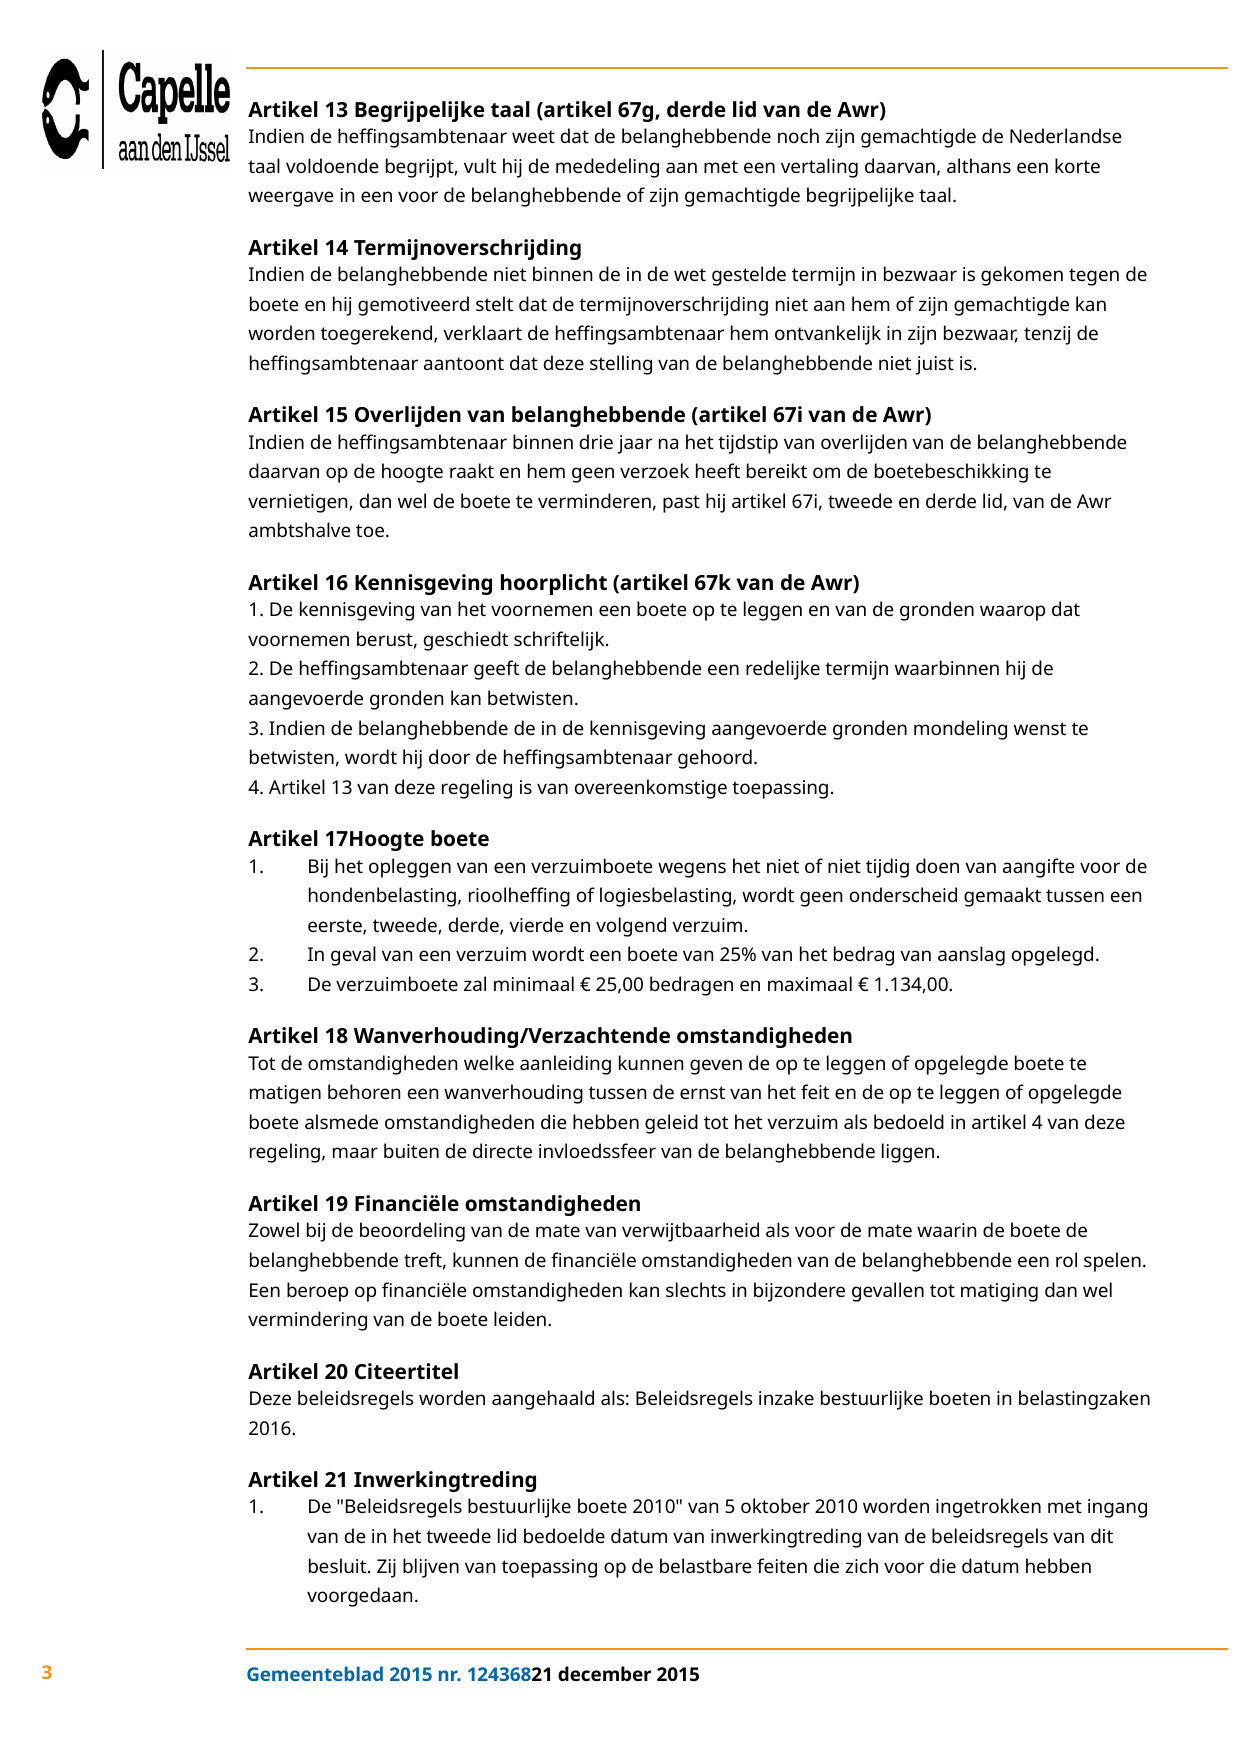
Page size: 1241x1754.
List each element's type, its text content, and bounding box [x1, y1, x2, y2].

text Indien de heffingsambtenaar binnen drie jaar na het tijdstip van overlijden van de belanghebbende daarvan op de hoogte raakt en hem geen verzoek heeft bereikt om de boetebeschikking te vernietigen, dan wel de boete te verminderen, past hij artikel 67i, tweede en derde lid, van de Awr ambtshalve toe. [248, 429, 1152, 543]
text Indien de heffingsambtenaar weet dat de belanghebbende noch zijn gemachtigde de Nederlandse taal voldoende begrijpt, vult hij de mededeling aan met een vertaling daarvan, althans een korte weergave in een voor de belanghebbende of zijn gemachtigde begrijpelijke taal. [248, 123, 1152, 208]
list In geval van een verzuim wordt een boete van 25% van het bedrag van aanslag opgelegd. [248, 942, 1152, 967]
text Artikel 17Hoogte boete [248, 824, 1152, 853]
text Deze beleidsregels worden aangehaald als: Beleidsregels inzake bestuurlijke boeten in belastingzaken 2016. [248, 1385, 1152, 1441]
text Artikel 18 Wanverhouding/Verzachtende omstandigheden [248, 1022, 1152, 1050]
list van de in het tweede lid bedoelde datum van inwerkingtreding van de beleidsregels van dit [248, 1523, 1152, 1549]
list De "Beleidsregels bestuurlijke boete 2010" van 5 oktober 2010 worden ingetrokken met ingang [248, 1494, 1152, 1519]
text Artikel 15 Overlijden van belanghebbende (artikel 67i van de Awr) [248, 400, 1152, 429]
text Tot de omstandigheden welke aanleiding kunnen geven de op te leggen of opgelegde boete te matigen behoren een wanverhouding tussen de ernst van het feit en de op te leggen of opgelegde boete alsmede omstandigheden die hebben geleid tot het verzuim als bedoeld in artikel 4 van deze regeling, maar buiten de directe invloedssfeer van de belanghebbende liggen. [248, 1050, 1152, 1164]
text Indien de belanghebbende niet binnen de in de wet gestelde termijn in bezwaar is gekomen tegen de boete en hij gemotiveerd stelt dat de termijnoverschrijding niet aan hem of zijn gemachtigde kan worden toegerekend, verklaart de heffingsambtenaar hem ontvankelijk in zijn bezwaar, tenzij de heffingsambtenaar aantoont dat deze stelling van de belanghebbende niet juist is. [248, 261, 1152, 376]
text betwisten, wordt hij door de heffingsambtenaar gehoord. [248, 744, 1152, 770]
text Artikel 16 Kennisgeving hoorplicht (artikel 67k van de Awr) [248, 568, 1152, 596]
list Bij het opleggen van een verzuimboete wegens het niet of niet tijdig doen van aangifte voor de hondenbelasting, rioolheffing of logiesbelasting, wordt geen onderscheid gemaakt tussen een eerste, tweede, derde, vierde en volgend verzuim. [248, 853, 1152, 938]
text aangevoerde gronden kan betwisten. [248, 685, 1152, 711]
text voornemen berust, geschiedt schriftelijk. [248, 626, 1152, 652]
text Artikel 20 Citeertitel [248, 1357, 1152, 1385]
text Zowel bij de beoordeling van de mate van verwijtbaarheid als voor de mate waarin de boete de belanghebbende treft, kunnen de financiële omstandigheden van de belanghebbende een rol spelen. Een beroep op financiële omstandigheden kan slechts in bijzondere gevallen tot matiging dan wel vermindering van de boete leiden. [248, 1218, 1152, 1332]
list besluit. Zij blijven van toepassing op de belastbare feiten die zich voor die datum hebben [248, 1553, 1152, 1578]
list De verzuimboete zal minimaal € 25,00 bedragen en maximaal € 1.134,00. [248, 971, 1152, 997]
text 4. Artikel 13 van deze regeling is van overeenkomstige toepassing. [248, 774, 1152, 800]
text Artikel 13 Begrijpelijke taal (artikel 67g, derde lid van de Awr) [248, 95, 1152, 123]
list voorgedaan. [248, 1582, 1152, 1608]
text Artikel 21 Inwerkingtreding [248, 1465, 1152, 1494]
text Artikel 19 Financiële omstandigheden [248, 1189, 1152, 1218]
text 2. De heffingsambtenaar geeft de belanghebbende een redelijke termijn waarbinnen hij de [248, 656, 1152, 681]
text 3. Indien de belanghebbende de in de kennisgeving aangevoerde gronden mondeling wenst te [248, 715, 1152, 741]
picture [41, 47, 231, 172]
text 1. De kennisgeving van het voornemen een boete op te leggen en van de gronden waarop dat [248, 596, 1152, 622]
text Artikel 14 Termijnoverschrijding [248, 233, 1152, 261]
